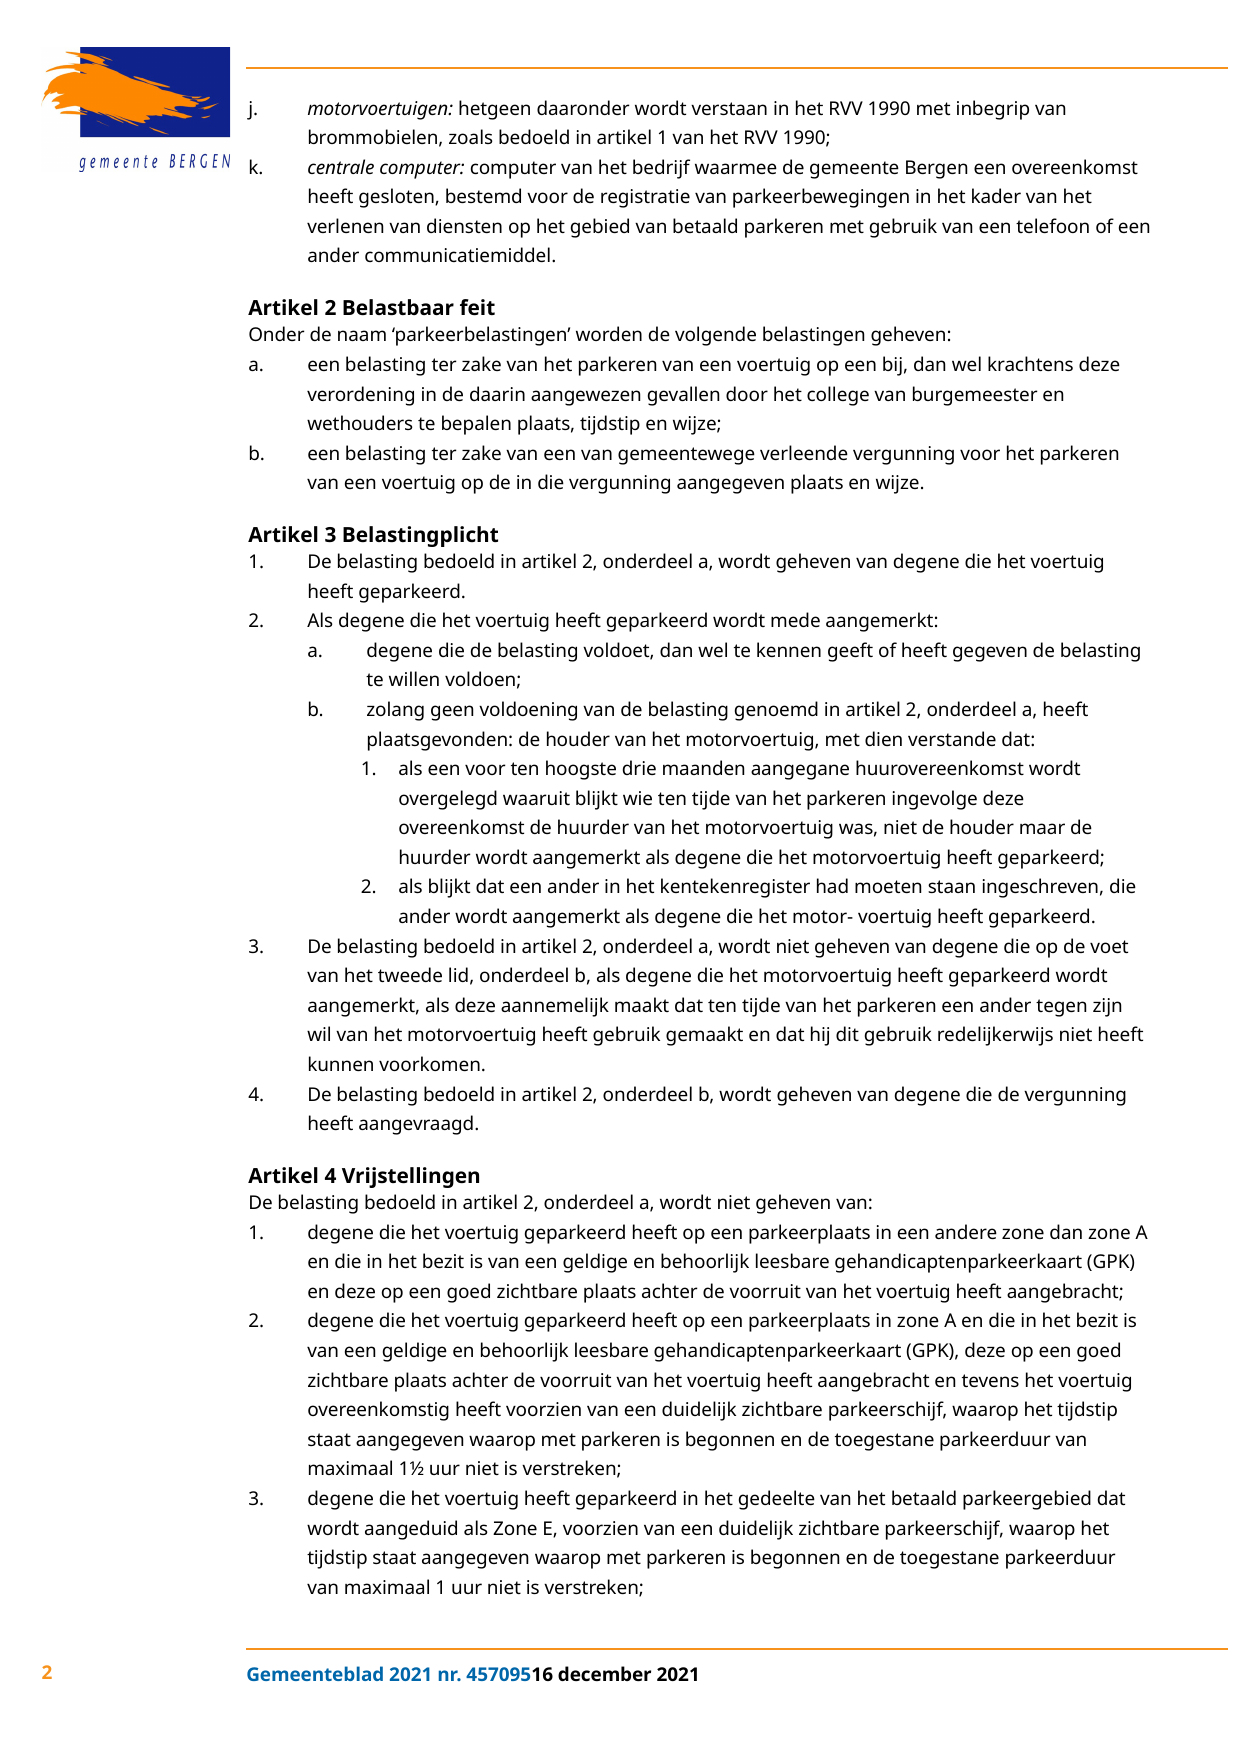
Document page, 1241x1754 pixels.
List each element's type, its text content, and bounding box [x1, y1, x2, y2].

list als blijkt dat een ander in het kentekenregister had moeten staan ingeschreven, die ander wordt aangemerkt als degene die het motor- voertuig heeft geparkeerd. [361, 874, 1152, 929]
text Artikel 2 Belastbaar feit [248, 293, 1152, 322]
list een belasting ter zake van het parkeren van een voertuig op een bij, dan wel krachtens deze verordening in de daarin aangewezen gevallen door het college van burgemeester en wethouders te bepalen plaats, tijdstip en wijze; [248, 351, 1152, 436]
picture [41, 47, 231, 172]
list als een voor ten hoogste drie maanden aangegane huurovereenkomst wordt overgelegd waaruit blijkt wie ten tijde van het parkeren ingevolge deze overeenkomst de huurder van het motorvoertuig was, niet de houder maar de huurder wordt aangemerkt als degene die het motorvoertuig heeft geparkeerd; [361, 755, 1152, 870]
list De belasting bedoeld in artikel 2, onderdeel b, wordt geheven van degene die de vergunning heeft aangevraagd. [248, 1081, 1152, 1136]
list degene die het voertuig heeft geparkeerd in het gedeelte van het betaald parkeergebied dat wordt aangeduid als Zone E, voorzien van een duidelijk zichtbare parkeerschijf, waarop het tijdstip staat aangegeven waarop met parkeren is begonnen en de toegestane parkeerduur van maximaal 1 uur niet is verstreken; [248, 1485, 1152, 1599]
list degene die de belasting voldoet, dan wel te kennen geeft of heeft gegeven de belasting te willen voldoen; [307, 637, 1152, 692]
text Artikel 3 Belastingplicht [248, 520, 1152, 548]
list Als degene die het voertuig heeft geparkeerd wordt mede aangemerkt: [248, 607, 1152, 633]
text Onder de naam ‘parkeerbelastingen’ worden de volgende belastingen geheven: [248, 322, 1152, 347]
list centrale computer: computer van het bedrijf waarmee de gemeente Bergen een overeenkomst heeft gesloten, bestemd voor de registratie van parkeerbewegingen in het kader van het verlenen van diensten op het gebied van betaald parkeren met gebruik van een telefoon of een ander communicatiemiddel. [248, 154, 1152, 268]
list De belasting bedoeld in artikel 2, onderdeel a, wordt geheven van degene die het voertuig heeft geparkeerd. [248, 548, 1152, 604]
text De belasting bedoeld in artikel 2, onderdeel a, wordt niet geheven van: [248, 1189, 1152, 1215]
list een belasting ter zake van een van gemeentewege verleende vergunning voor het parkeren van een voertuig op de in die vergunning aangegeven plaats en wijze. [248, 440, 1152, 495]
list motorvoertuigen: hetgeen daaronder wordt verstaan in het RVV 1990 met inbegrip van brommobielen, zoals bedoeld in artikel 1 van het RVV 1990; [248, 95, 1152, 150]
list degene die het voertuig geparkeerd heeft op een parkeerplaats in zone A en die in het bezit is van een geldige en behoorlijk leesbare gehandicaptenparkeerkaart (GPK), deze op een goed zichtbare plaats achter de voorruit van het voertuig heeft aangebracht en tevens het voertuig overeenkomstig heeft voorzien van een duidelijk zichtbare parkeerschijf, waarop het tijdstip staat aangegeven waarop met parkeren is begonnen en de toegestane parkeerduur van maximaal 1½ uur niet is verstreken; [248, 1308, 1152, 1481]
list De belasting bedoeld in artikel 2, onderdeel a, wordt niet geheven van degene die op de voet van het tweede lid, onderdeel b, als degene die het motorvoertuig heeft geparkeerd wordt aangemerkt, als deze aannemelijk maakt dat ten tijde van het parkeren een ander tegen zijn wil van het motorvoertuig heeft gebruik gemaakt en dat hij dit gebruik redelijkerwijs niet heeft kunnen voorkomen. [248, 933, 1152, 1077]
list degene die het voertuig geparkeerd heeft op een parkeerplaats in een andere zone dan zone A en die in het bezit is van een geldige en behoorlijk leesbare gehandicaptenparkeerkaart (GPK) en deze op een goed zichtbare plaats achter de voorruit van het voertuig heeft aangebracht; [248, 1219, 1152, 1304]
list zolang geen voldoening van de belasting genoemd in artikel 2, onderdeel a, heeft plaatsgevonden: de houder van het motorvoertuig, met dien verstande dat: [307, 696, 1152, 752]
text Artikel 4 Vrijstellingen [248, 1161, 1152, 1189]
